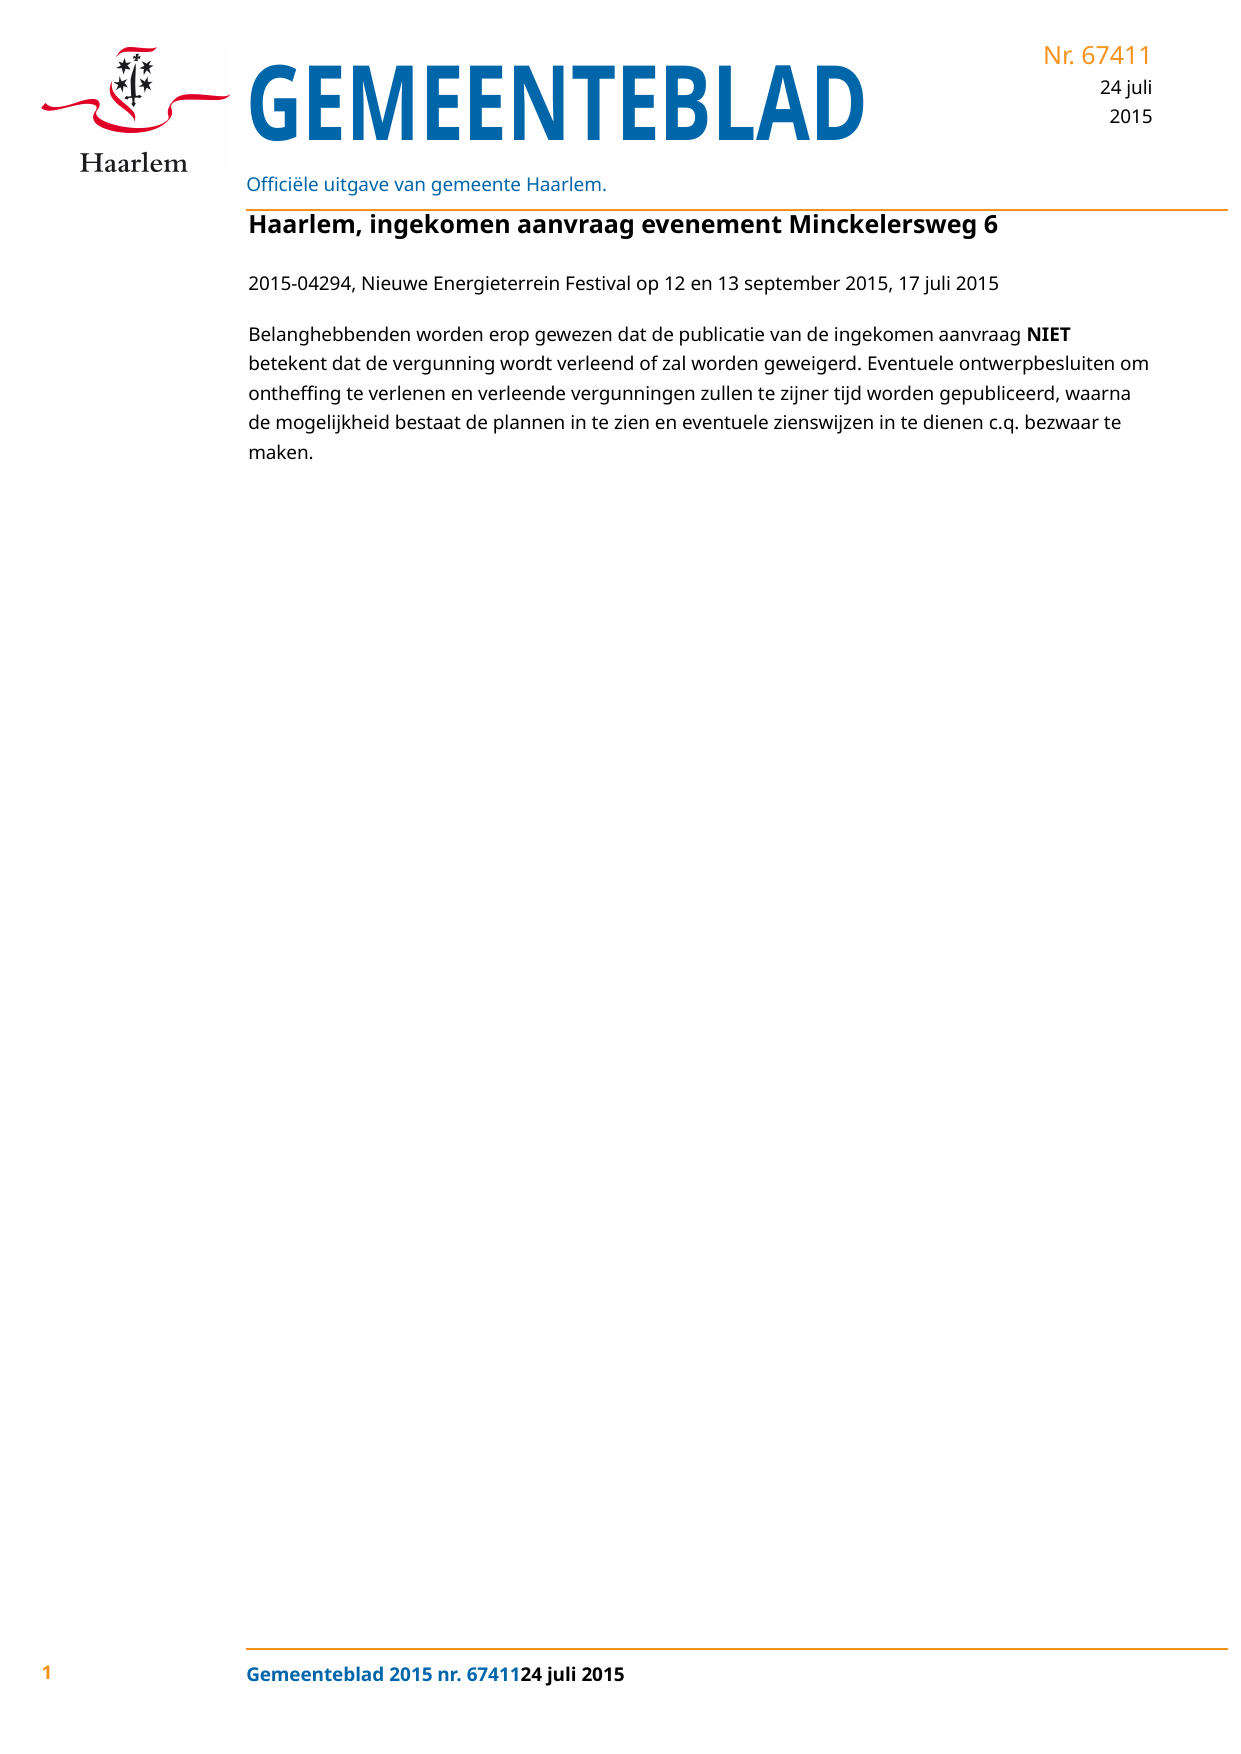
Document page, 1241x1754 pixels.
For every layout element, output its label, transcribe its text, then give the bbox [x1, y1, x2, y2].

picture [41, 47, 231, 172]
text Belanghebbenden worden erop gewezen dat de publicatie van de ingekomen aanvraag NIET betekent dat de vergunning wordt verleend of zal worden geweigerd. Eventuele ontwerpbesluiten om ontheffing te verlenen en verleende vergunningen zullen te zijner tijd worden gepubliceerd, waarna de mogelijkheid bestaat de plannen in te zien en eventuele zienswijzen in te dienen c.q. bezwaar te maken. [248, 321, 1152, 465]
text 2015-04294, Nieuwe Energieterrein Festival op 12 en 13 september 2015, 17 juli 2015 [248, 270, 1152, 296]
text Haarlem, ingekomen aanvraag evenement Minckelersweg 6 [248, 211, 1152, 241]
